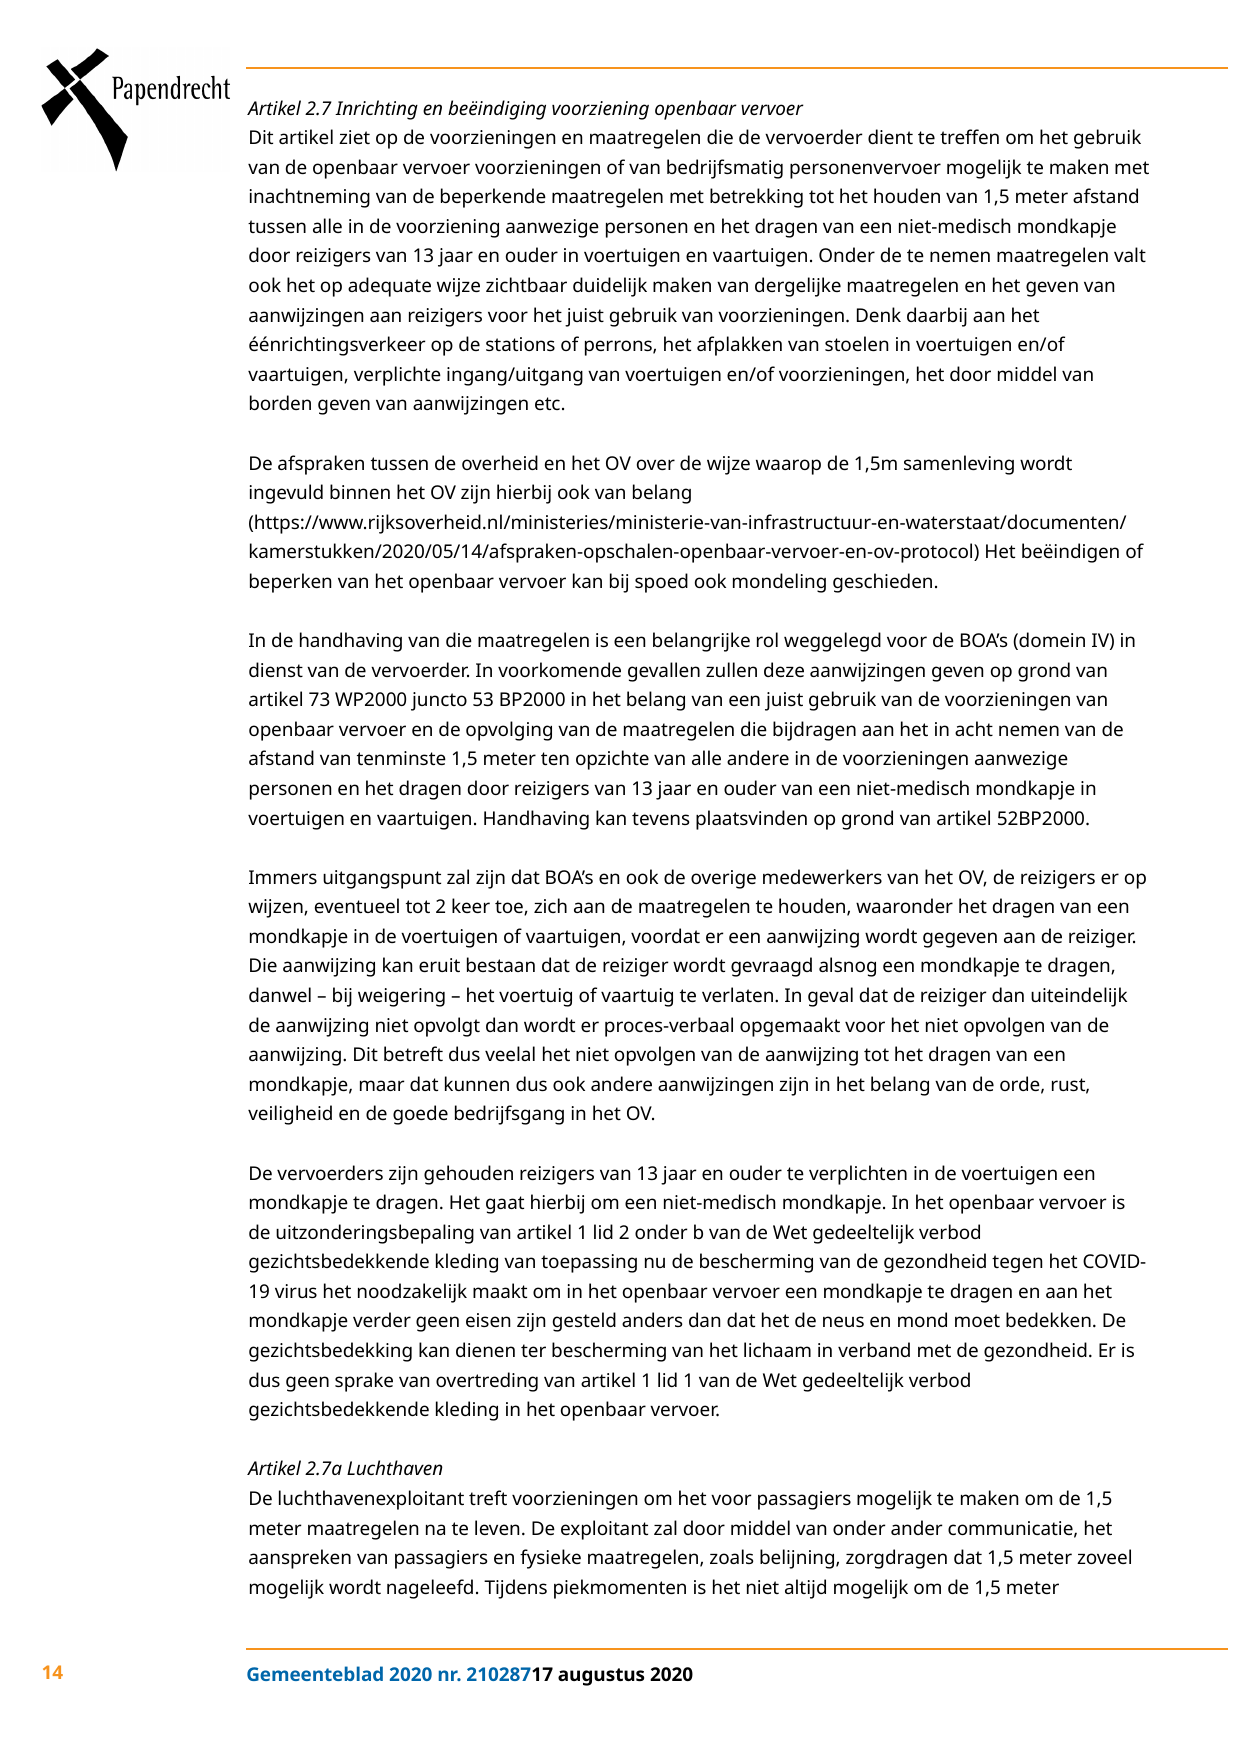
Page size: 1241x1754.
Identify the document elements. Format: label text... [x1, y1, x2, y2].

text Immers uitgangspunt zal zijn dat BOA’s en ook de overige medewerkers van het OV, de reizigers er op wijzen, eventueel tot 2 keer toe, zich aan de maatregelen te houden, waaronder het dragen van een mondkapje in de voertuigen of vaartuigen, voordat er een aanwijzing wordt gegeven aan de reiziger. Die aanwijzing kan eruit bestaan dat de reiziger wordt gevraagd alsnog een mondkapje te dragen, danwel – bij weigering – het voertuig of vaartuig te verlaten. In geval dat de reiziger dan uiteindelijk de aanwijzing niet opvolgt dan wordt er proces-verbaal opgemaakt voor het niet opvolgen van de aanwijzing. Dit betreft dus veelal het niet opvolgen van de aanwijzing tot het dragen van een mondkapje, maar dat kunnen dus ook andere aanwijzingen zijn in het belang van de orde, rust, veiligheid en de goede bedrijfsgang in het OV. [248, 864, 1152, 1126]
text Artikel 2.7 Inrichting en beëindiging voorziening openbaar vervoer [248, 95, 1152, 121]
text De vervoerders zijn gehouden reizigers van 13 jaar en ouder te verplichten in de voertuigen een mondkapje te dragen. Het gaat hierbij om een niet-medisch mondkapje. In het openbaar vervoer is de uitzonderingsbepaling van artikel 1 lid 2 onder b van de Wet gedeeltelijk verbod gezichtsbedekkende kleding van toepassing nu de bescherming van de gezondheid tegen het COVID-19 virus het noodzakelijk maakt om in het openbaar vervoer een mondkapje te dragen en aan het mondkapje verder geen eisen zijn gesteld anders dan dat het de neus en mond moet bedekken. De gezichtsbedekking kan dienen ter bescherming van het lichaam in verband met de gezondheid. Er is dus geen sprake van overtreding van artikel 1 lid 1 van de Wet gedeeltelijk verbod gezichtsbedekkende kleding in het openbaar vervoer. [248, 1160, 1152, 1422]
text De luchthavenexploitant treft voorzieningen om het voor passagiers mogelijk te maken om de 1,5 meter maatregelen na te leven. De exploitant zal door middel van onder ander communicatie, het aanspreken van passagiers en fysieke maatregelen, zoals belijning, zorgdragen dat 1,5 meter zoveel mogelijk wordt nageleefd. Tijdens piekmomenten is het niet altijd mogelijk om de 1,5 meter [248, 1485, 1152, 1600]
picture [41, 47, 231, 172]
text Artikel 2.7a Luchthaven [248, 1456, 1152, 1481]
text In de handhaving van die maatregelen is een belangrijke rol weggelegd voor de BOA’s (domein IV) in dienst van de vervoerder. In voorkomende gevallen zullen deze aanwijzingen geven op grond van artikel 73 WP2000 juncto 53 BP2000 in het belang van een juist gebruik van de voorzieningen van openbaar vervoer en de opvolging van de maatregelen die bijdragen aan het in acht nemen van de afstand van tenminste 1,5 meter ten opzichte van alle andere in de voorzieningen aanwezige personen en het dragen door reizigers van 13 jaar en ouder van een niet-medisch mondkapje in voertuigen en vaartuigen. Handhaving kan tevens plaatsvinden op grond van artikel 52BP2000. [248, 627, 1152, 831]
text Dit artikel ziet op de voorzieningen en maatregelen die de vervoerder dient te treffen om het gebruik van de openbaar vervoer voorzieningen of van bedrijfsmatig personenvervoer mogelijk te maken met inachtneming van de beperkende maatregelen met betrekking tot het houden van 1,5 meter afstand tussen alle in de voorziening aanwezige personen en het dragen van een niet-medisch mondkapje door reizigers van 13 jaar en ouder in voertuigen en vaartuigen. Onder de te nemen maatregelen valt ook het op adequate wijze zichtbaar duidelijk maken van dergelijke maatregelen en het geven van aanwijzingen aan reizigers voor het juist gebruik van voorzieningen. Denk daarbij aan het éénrichtingsverkeer op de stations of perrons, het afplakken van stoelen in voertuigen en/of vaartuigen, verplichte ingang/uitgang van voertuigen en/of voorzieningen, het door middel van borden geven van aanwijzingen etc. [248, 124, 1152, 416]
text De afspraken tussen de overheid en het OV over de wijze waarop de 1,5m samenleving wordt ingevuld binnen het OV zijn hierbij ook van belang (https://www.rijksoverheid.nl/ministeries/ministerie-van-infrastructuur-en-waterstaat/documenten/kamerstukken/2020/05/14/afspraken-opschalen-openbaar-vervoer-en-ov-protocol) Het beëindigen of beperken van het openbaar vervoer kan bij spoed ook mondeling geschieden. [248, 450, 1152, 594]
